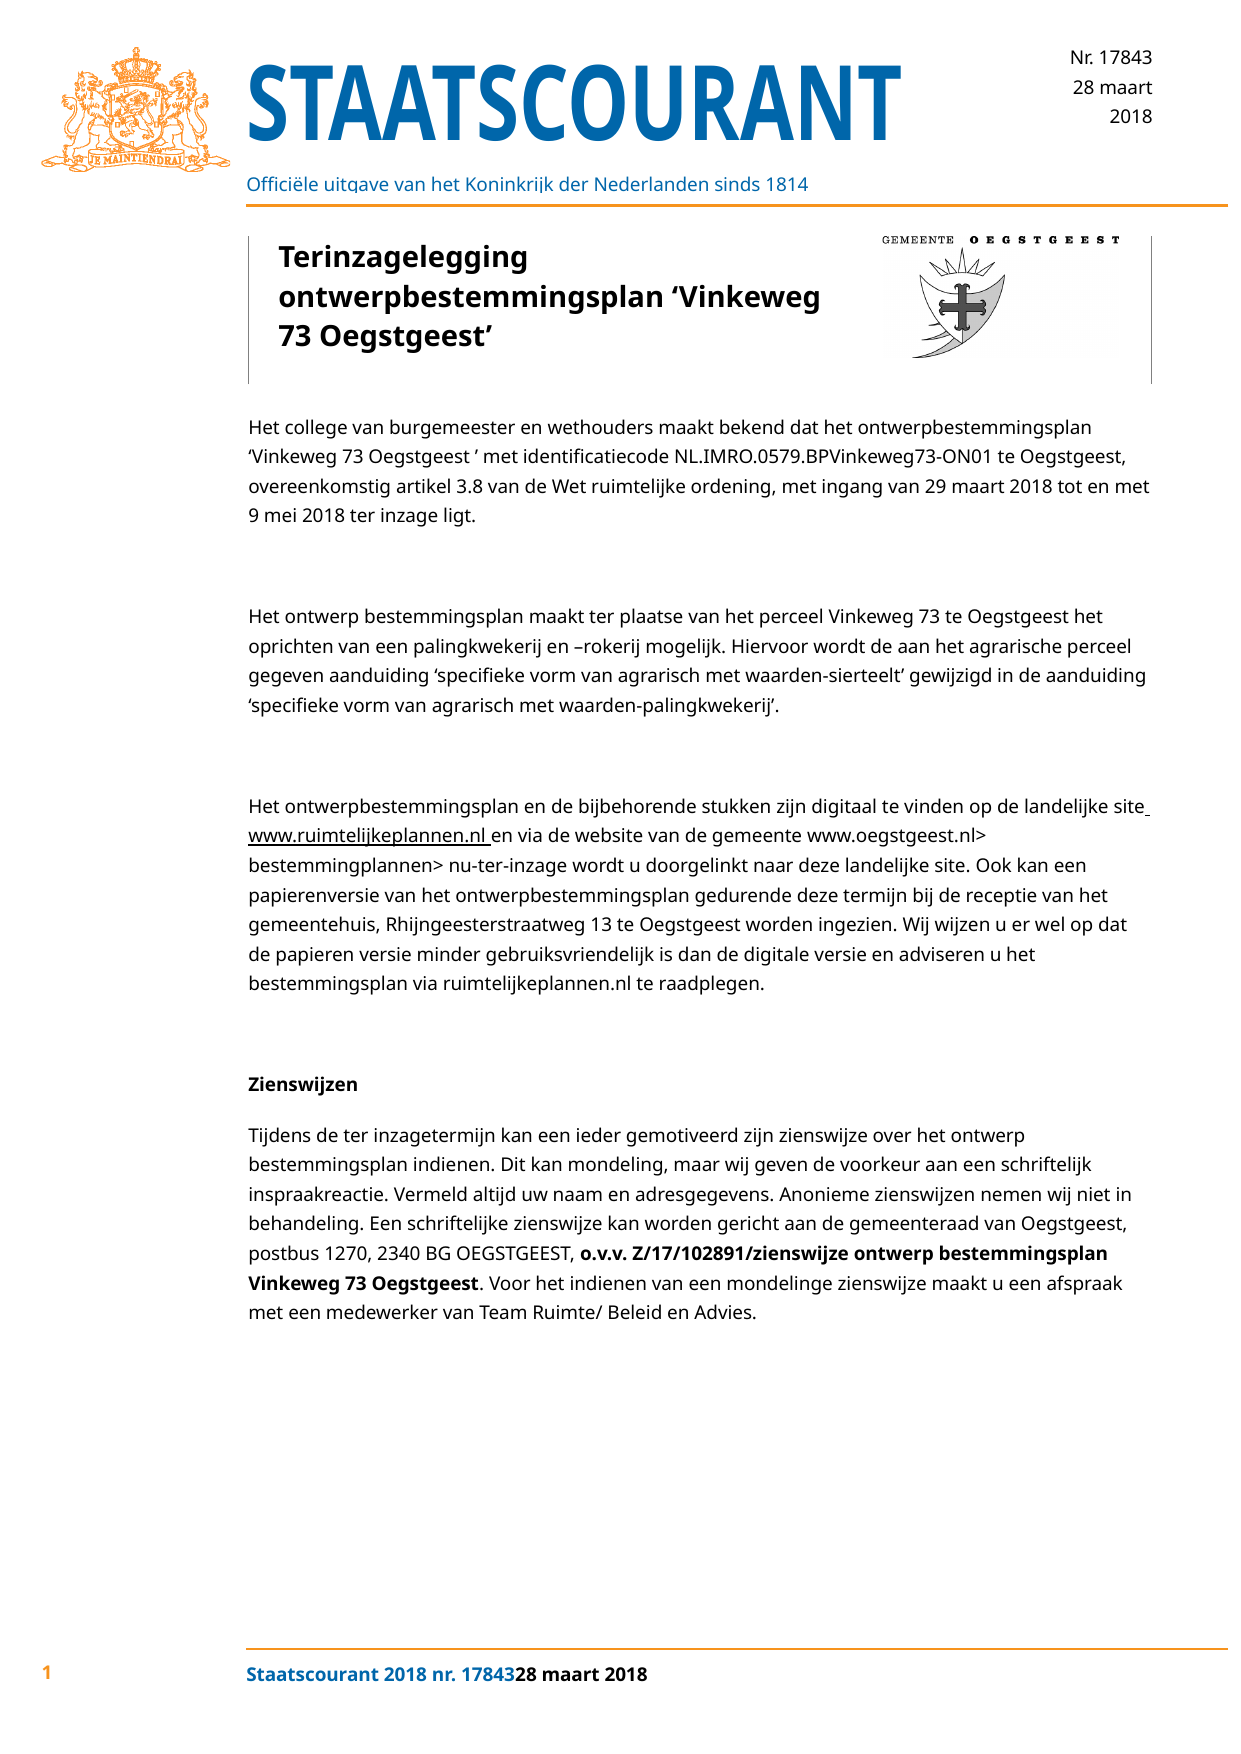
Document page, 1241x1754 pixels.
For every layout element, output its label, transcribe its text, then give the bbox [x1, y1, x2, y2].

table_header Terinzagelegging ontwerpbestemmingsplan ‘Vinkeweg 73 Oegstgeest’ [249, 236, 850, 384]
picture [41, 47, 231, 172]
picture [882, 236, 1119, 358]
text Tijdens de ter inzagetermijn kan een ieder gemotiveerd zijn zienswijze over het ontwerp bestemmingsplan indienen. Dit kan mondeling, maar wij geven de voorkeur aan een schriftelijk inspraakreactie. Vermeld altijd uw naam en adresgegevens. Anonieme zienswijzen nemen wij niet in behandeling. Een schriftelijke zienswijze kan worden gericht aan de gemeenteraad van Oegstgeest, postbus 1270, 2340 BG OEGSTGEEST, o.v.v. Z/17/102891/zienswijze ontwerp bestemmingsplan Vinkeweg 73 Oegstgeest. Voor het indienen van een mondelinge zienswijze maakt u een afspraak met een medewerker van Team Ruimte/ Beleid en Advies. [248, 1122, 1152, 1325]
table_header [850, 236, 1151, 384]
text Zienswijzen [248, 1071, 1152, 1097]
text Het college van burgemeester en wethouders maakt bekend dat het ontwerpbestemmingsplan ‘Vinkeweg 73 Oegstgeest ’ met identificatiecode NL.IMRO.0579.BPVinkeweg73-ON01 te Oegstgeest, overeenkomstig artikel 3.8 van de Wet ruimtelijke ordening, met ingang van 29 maart 2018 tot en met 9 mei 2018 ter inzage ligt. [248, 414, 1152, 528]
text Het ontwerp bestemmingsplan maakt ter plaatse van het perceel Vinkeweg 73 te Oegstgeest het oprichten van een palingkwekerij en –rokerij mogelijk. Hiervoor wordt de aan het agrarische perceel gegeven aanduiding ‘specifieke vorm van agrarisch met waarden-sierteelt’ gewijzigd in de aanduiding ‘specifieke vorm van agrarisch met waarden-palingkwekerij’. [248, 603, 1152, 718]
text Het ontwerpbestemmingsplan en de bijbehorende stukken zijn digitaal te vinden op de landelijke site www.ruimtelijkeplannen.nl en via de website van de gemeente www.oegstgeest.nl> bestemmingplannen> nu-ter-inzage wordt u doorgelinkt naar deze landelijke site. Ook kan een papierenversie van het ontwerpbestemmingsplan gedurende deze termijn bij de receptie van het gemeentehuis, Rhijngeesterstraatweg 13 te Oegstgeest worden ingezien. Wij wijzen u er wel op dat de papieren versie minder gebruiksvriendelijk is dan de digitale versie en adviseren u het bestemmingsplan via ruimtelijkeplannen.nl te raadplegen. [248, 793, 1152, 996]
